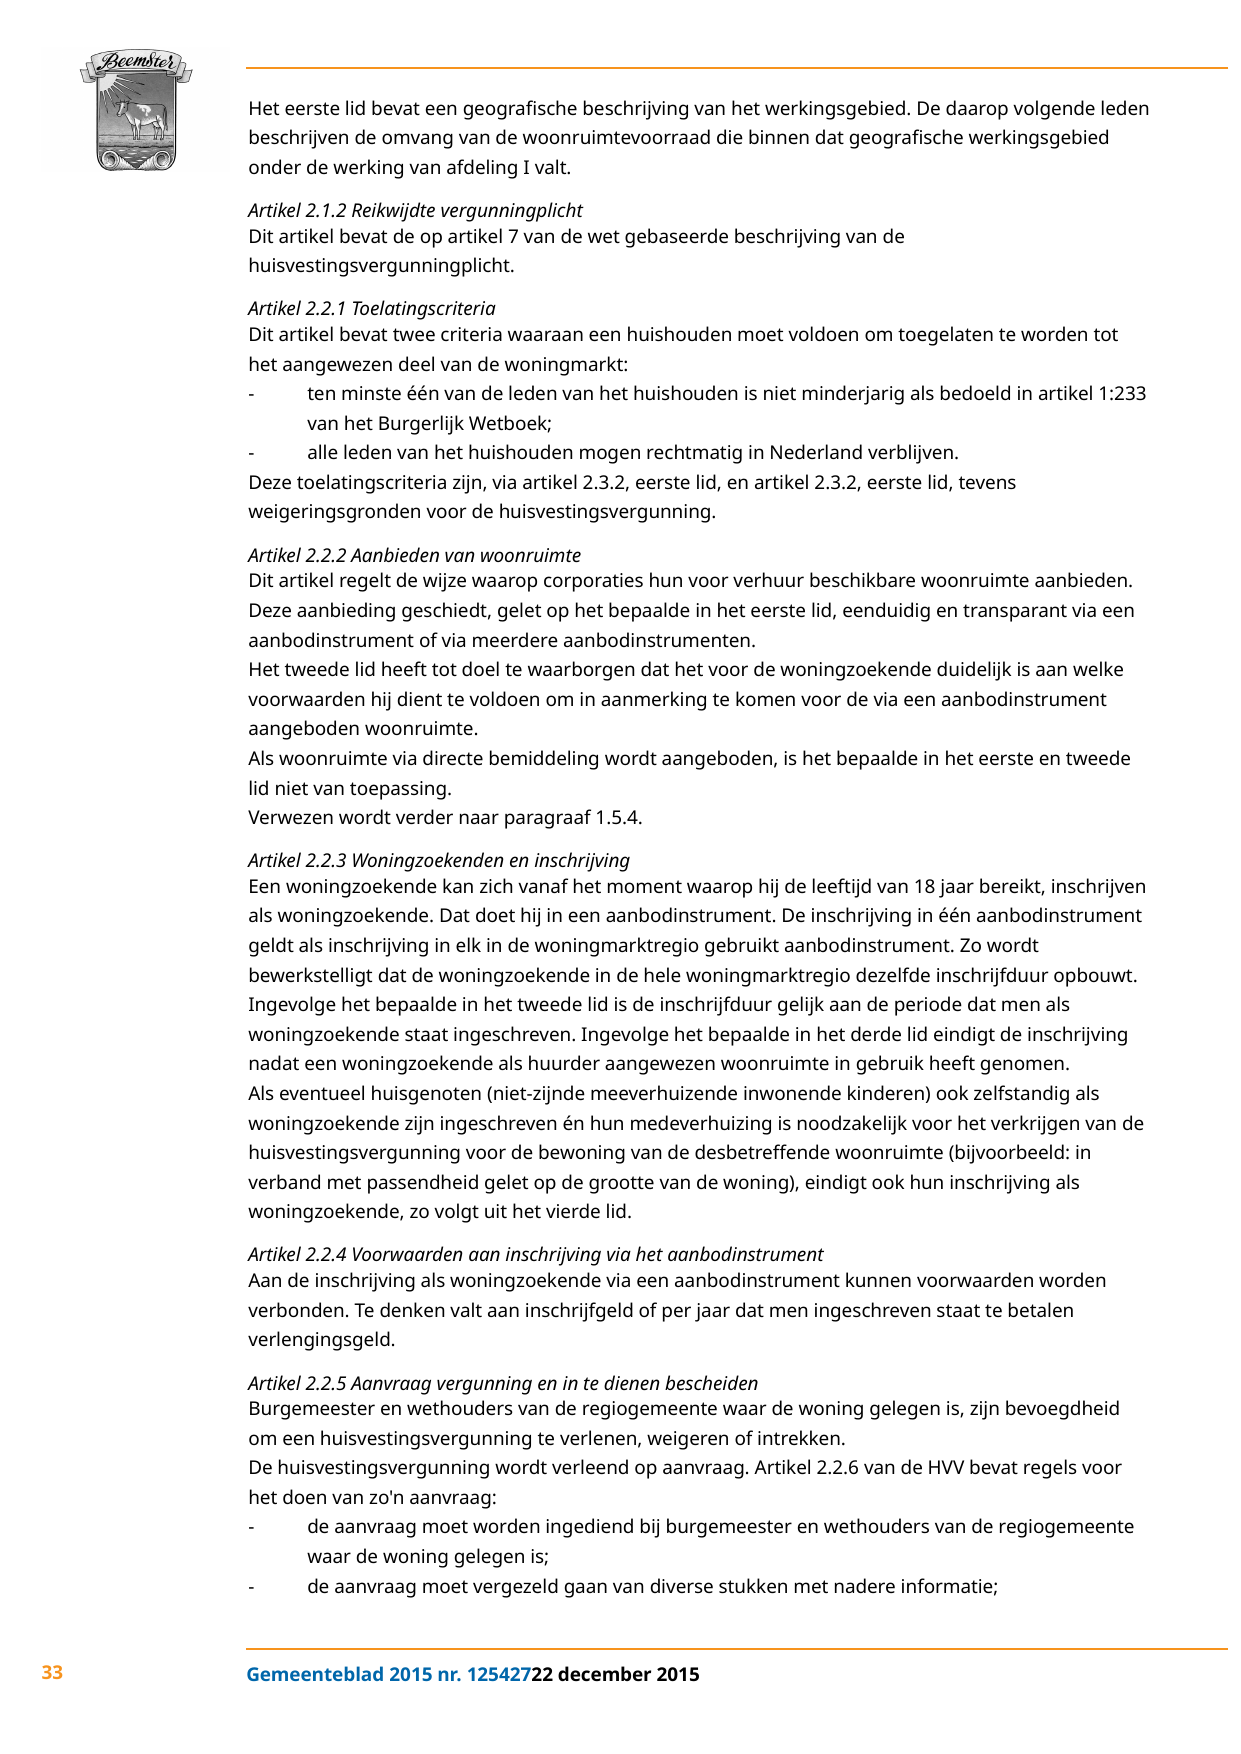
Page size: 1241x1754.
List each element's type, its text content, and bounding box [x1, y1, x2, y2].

text Ingevolge het bepaalde in het tweede lid is de inschrijfduur gelijk aan de periode dat men als woningzoekende staat ingeschreven. Ingevolge het bepaalde in het derde lid eindigt de inschrijving nadat een woningzoekende als huurder aangewezen woonruimte in gebruik heeft genomen. [248, 991, 1152, 1076]
text Een woningzoekende kan zich vanaf het moment waarop hij de leeftijd van 18 jaar bereikt, inschrijven als woningzoekende. Dat doet hij in een aanbodinstrument. De inschrijving in één aanbodinstrument geldt als inschrijving in elk in de woningmarktregio gebruikt aanbodinstrument. Zo wordt bewerkstelligt dat de woningzoekende in de hele woningmarktregio dezelfde inschrijfduur opbouwt. [248, 873, 1152, 988]
text Dit artikel regelt de wijze waarop corporaties hun voor verhuur beschikbare woonruimte aanbieden. Deze aanbieding geschiedt, gelet op het bepaalde in het eerste lid, eenduidig en transparant via een aanbodinstrument of via meerdere aanbodinstrumenten. [248, 568, 1152, 652]
list alle leden van het huishouden mogen rechtmatig in Nederland verblijven. [248, 439, 1152, 465]
text Het eerste lid bevat een geografische beschrijving van het werkingsgebied. De daarop volgende leden beschrijven de omvang van de woonruimtevoorraad die binnen dat geografische werkingsgebied onder de werking van afdeling I valt. [248, 95, 1152, 180]
text Artikel 2.2.5 Aanvraag vergunning en in te dienen bescheiden [248, 1370, 1152, 1395]
list de aanvraag moet worden ingediend bij burgemeester en wethouders van de regiogemeente waar de woning gelegen is; [248, 1514, 1152, 1569]
text Artikel 2.2.4 Voorwaarden aan inschrijving via het aanbodinstrument [248, 1242, 1152, 1267]
text Het tweede lid heeft tot doel te waarborgen dat het voor de woningzoekende duidelijk is aan welke voorwaarden hij dient te voldoen om in aanmerking te komen voor de via een aanbodinstrument aangeboden woonruimte. [248, 656, 1152, 741]
text Dit artikel bevat twee criteria waaraan een huishouden moet voldoen om toegelaten te worden tot het aangewezen deel van de woningmarkt: [248, 321, 1152, 377]
text Artikel 2.2.1 Toelatingscriteria [248, 296, 1152, 321]
picture [41, 47, 231, 172]
text Verwezen wordt verder naar paragraaf 1.5.4. [248, 804, 1152, 830]
text Deze toelatingscriteria zijn, via artikel 2.3.2, eerste lid, en artikel 2.3.2, eerste lid, tevens weigeringsgronden voor de huisvestingsvergunning. [248, 469, 1152, 524]
list ten minste één van de leden van het huishouden is niet minderjarig als bedoeld in artikel 1:233 van het Burgerlijk Wetboek; [248, 380, 1152, 436]
text Als eventueel huisgenoten (niet-zijnde meeverhuizende inwonende kinderen) ook zelfstandig als woningzoekende zijn ingeschreven én hun medeverhuizing is noodzakelijk voor het verkrijgen van de huisvestingsvergunning voor de bewoning van de desbetreffende woonruimte (bijvoorbeeld: in verband met passendheid gelet op de grootte van de woning), eindigt ook hun inschrijving als woningzoekende, zo volgt uit het vierde lid. [248, 1080, 1152, 1224]
text Als woonruimte via directe bemiddeling wordt aangeboden, is het bepaalde in het eerste en tweede lid niet van toepassing. [248, 745, 1152, 800]
text Aan de inschrijving als woningzoekende via een aanbodinstrument kunnen voorwaarden worden verbonden. Te denken valt aan inschrijfgeld of per jaar dat men ingeschreven staat te betalen verlengingsgeld. [248, 1267, 1152, 1352]
text Dit artikel bevat de op artikel 7 van de wet gebaseerde beschrijving van de huisvestingsvergunningplicht. [248, 223, 1152, 278]
text Artikel 2.2.2 Aanbieden van woonruimte [248, 542, 1152, 568]
text Burgemeester en wethouders van de regiogemeente waar de woning gelegen is, zijn bevoegdheid om een huisvestingsvergunning te verlenen, weigeren of intrekken. [248, 1395, 1152, 1451]
text Artikel 2.2.3 Woningzoekenden en inschrijving [248, 847, 1152, 873]
text De huisvestingsvergunning wordt verleend op aanvraag. Artikel 2.2.6 van de HVV bevat regels voor het doen van zo'n aanvraag: [248, 1454, 1152, 1510]
list de aanvraag moet vergezeld gaan van diverse stukken met nadere informatie; [248, 1573, 1152, 1599]
text Artikel 2.1.2 Reikwijdte vergunningplicht [248, 197, 1152, 223]
